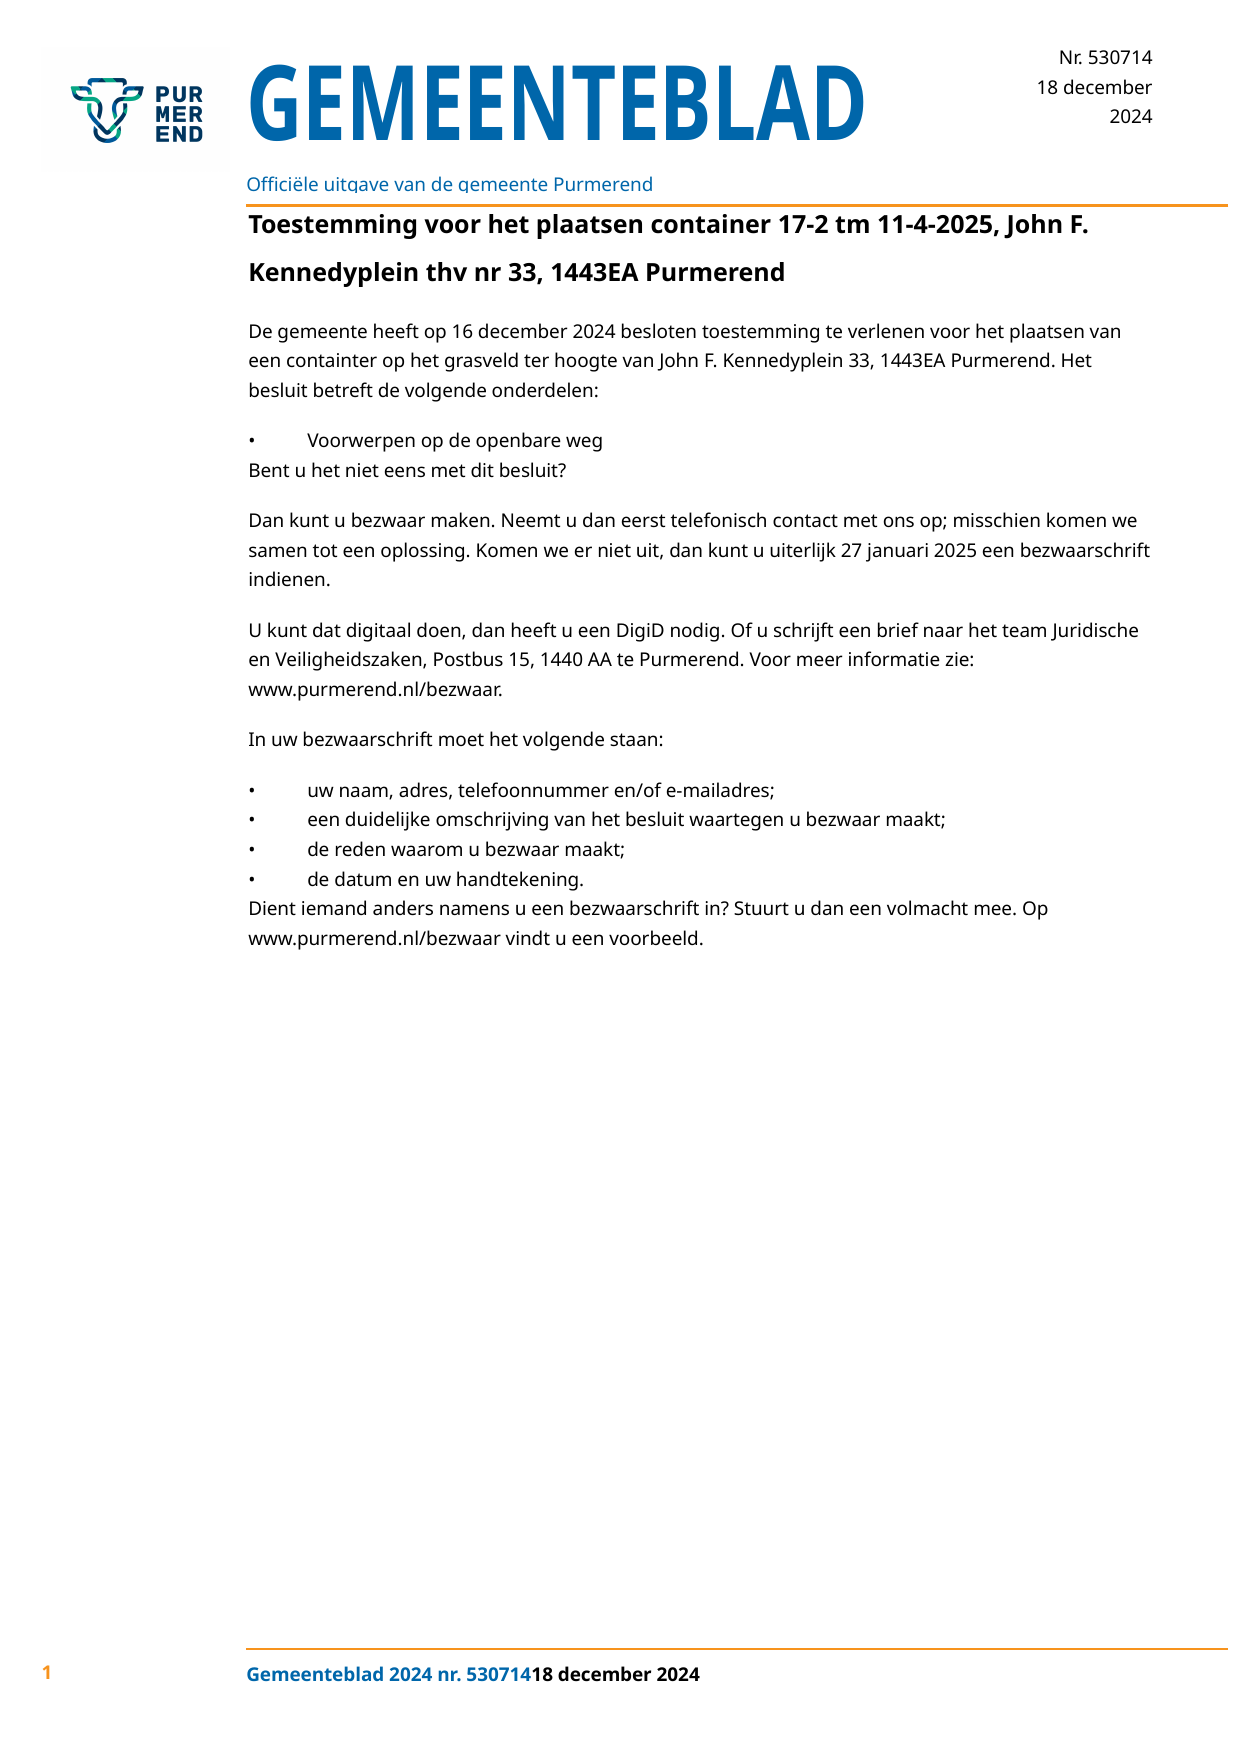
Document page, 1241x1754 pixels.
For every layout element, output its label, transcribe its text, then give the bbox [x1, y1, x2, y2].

list de datum en uw handtekening. [248, 866, 1152, 892]
text De gemeente heeft op 16 december 2024 besloten toestemming te verlenen voor het plaatsen van een containter op het grasveld ter hoogte van John F. Kennedyplein 33, 1443EA Purmerend. Het besluit betreft de volgende onderdelen: [248, 318, 1152, 403]
text Dan kunt u bezwaar maken. Neemt u dan eerst telefonisch contact met ons op; misschien komen we samen tot een oplossing. Komen we er niet uit, dan kunt u uiterlijk 27 januari 2025 een bezwaarschrift indienen. [248, 507, 1152, 592]
text Dient iemand anders namens u een bezwaarschrift in? Stuurt u dan een volmacht mee. Op www.purmerend.nl/bezwaar vindt u een voorbeeld. [248, 895, 1152, 951]
list een duidelijke omschrijving van het besluit waartegen u bezwaar maakt; [248, 807, 1152, 832]
list Voorwerpen op de openbare weg [248, 427, 1152, 453]
text In uw bezwaarschrift moet het volgende staan: [248, 727, 1152, 752]
list de reden waarom u bezwaar maakt; [248, 836, 1152, 862]
list uw naam, adres, telefoonnummer en/of e-mailadres; [248, 777, 1152, 803]
text Bent u het niet eens met dit besluit? [248, 457, 1152, 483]
text Toestemming voor het plaatsen container 17-2 tm 11-4-2025, John F. Kennedyplein thv nr 33, 1443EA Purmerend [248, 207, 1152, 288]
picture [41, 47, 231, 172]
text U kunt dat digitaal doen, dan heeft u een DigiD nodig. Of u schrijft een brief naar het team Juridische en Veiligheidszaken, Postbus 15, 1440 AA te Purmerend. Voor meer informatie zie: www.purmerend.nl/bezwaar. [248, 617, 1152, 702]
